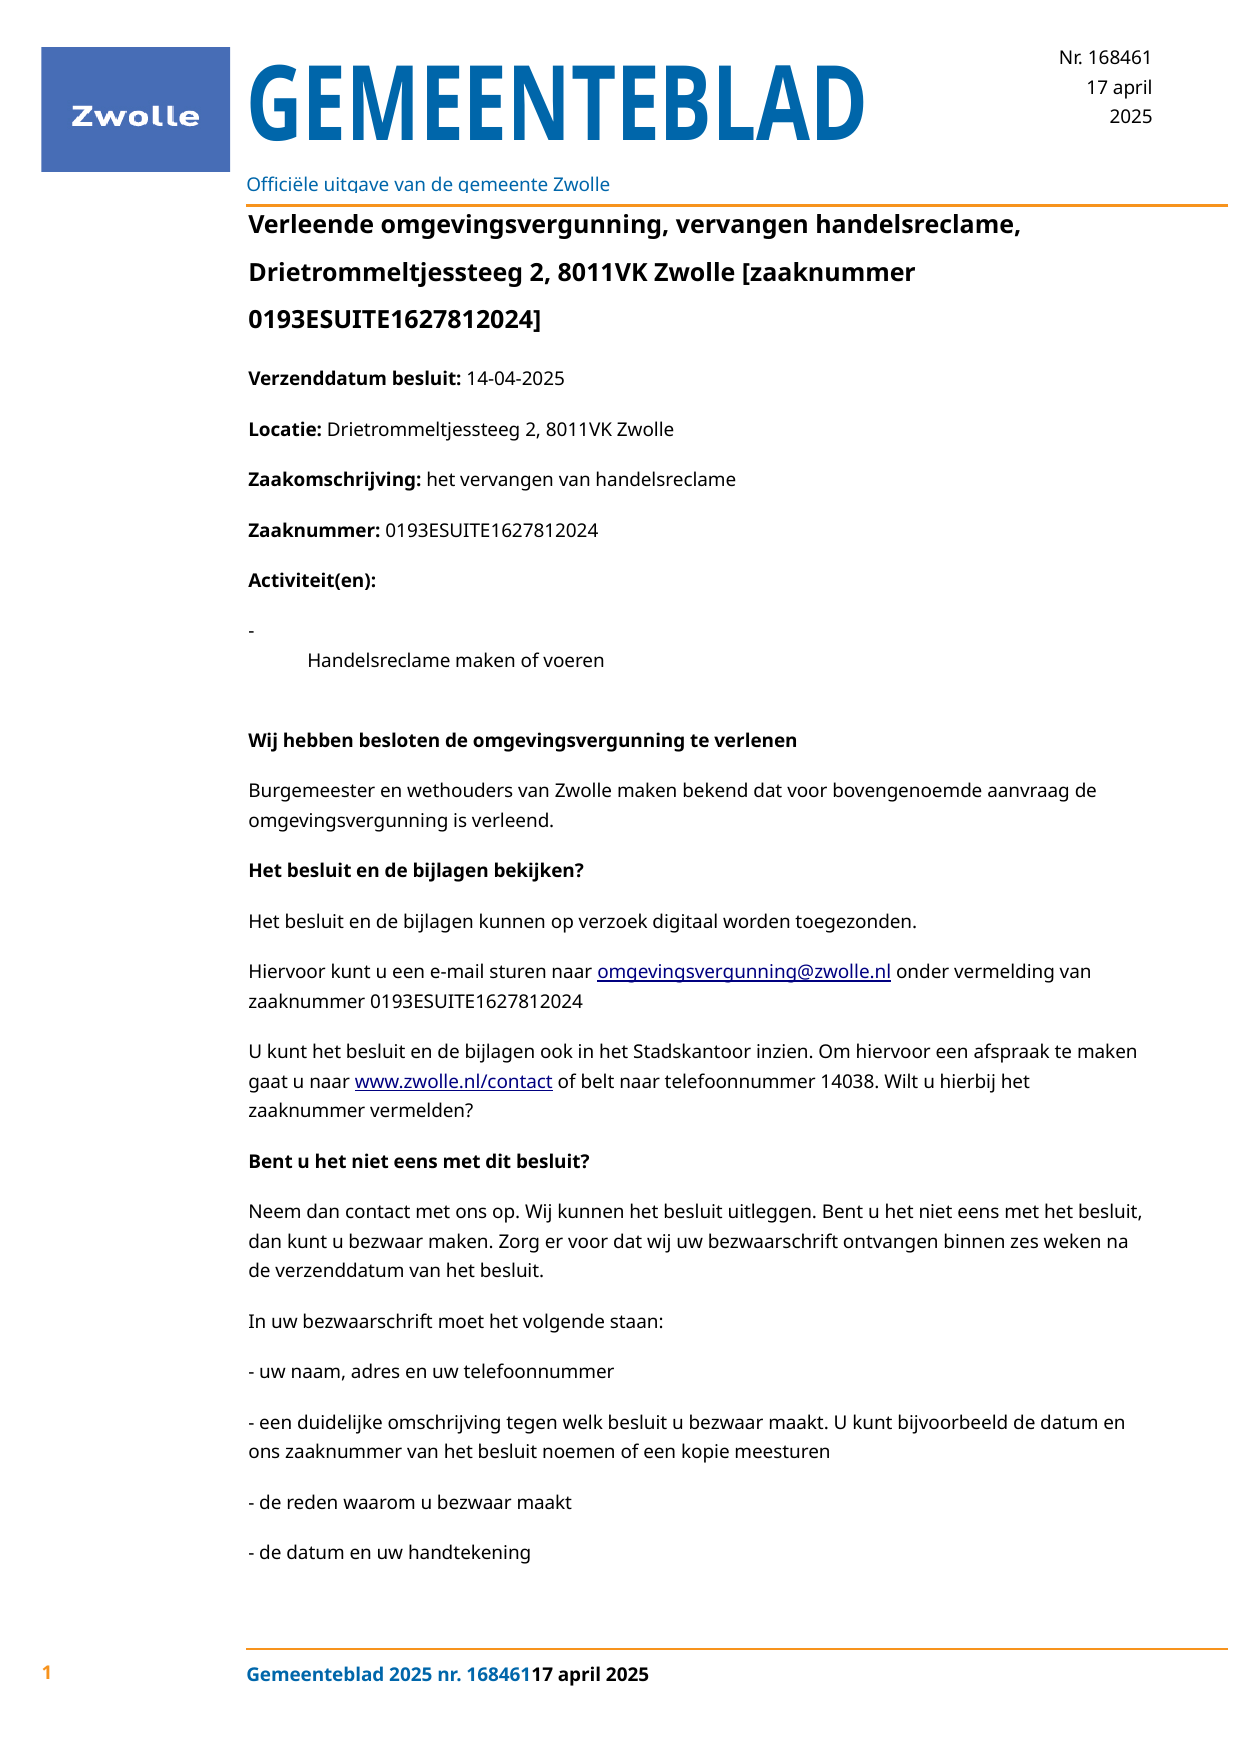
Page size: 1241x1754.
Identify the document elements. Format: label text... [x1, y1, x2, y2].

text Zaakomschrijving: het vervangen van handelsreclame [248, 466, 1152, 492]
text Hiervoor kunt u een e-mail sturen naar omgevingsvergunning@zwolle.nl onder vermelding van zaaknummer 0193ESUITE1627812024 [248, 958, 1152, 1014]
picture [41, 47, 231, 172]
text - uw naam, adres en uw telefoonnummer [248, 1358, 1152, 1384]
text Zaaknummer: 0193ESUITE1627812024 [248, 517, 1152, 542]
text Verzenddatum besluit: 14-04-2025 [248, 366, 1152, 391]
text U kunt het besluit en de bijlagen ook in het Stadskantoor inzien. Om hiervoor een afspraak te maken gaat u naar www.zwolle.nl/contact of belt naar telefoonnummer 14038. Wilt u hierbij het zaaknummer vermelden? [248, 1038, 1152, 1123]
text Verleende omgevingsvergunning, vervangen handelsreclame, Drietrommeltjessteeg 2, 8011VK Zwolle [zaaknummer 0193ESUITE1627812024] [248, 207, 1152, 336]
text - een duidelijke omschrijving tegen welk besluit u bezwaar maakt. U kunt bijvoorbeeld de datum en ons zaaknummer van het besluit noemen of een kopie meesturen [248, 1409, 1152, 1464]
text Het besluit en de bijlagen kunnen op verzoek digitaal worden toegezonden. [248, 908, 1152, 934]
text Het besluit en de bijlagen bekijken? [248, 858, 1152, 883]
text In uw bezwaarschrift moet het volgende staan: [248, 1308, 1152, 1334]
text - de reden waarom u bezwaar maakt [248, 1489, 1152, 1514]
text Burgemeester en wethouders van Zwolle maken bekend dat voor bovengenoemde aanvraag de omgevingsvergunning is verleend. [248, 778, 1152, 833]
text - de datum en uw handtekening [248, 1539, 1152, 1565]
text Wij hebben besloten de omgevingsvergunning te verlenen [248, 727, 1152, 753]
text Locatie: Drietrommeltjessteeg 2, 8011VK Zwolle [248, 416, 1152, 442]
list Handelsreclame maken of voeren [248, 647, 1152, 673]
text Neem dan contact met ons op. Wij kunnen het besluit uitleggen. Bent u het niet eens met het besluit, dan kunt u bezwaar maken. Zorg er voor dat wij uw bezwaarschrift ontvangen binnen zes weken na de verzenddatum van het besluit. [248, 1198, 1152, 1283]
text Activiteit(en): [248, 567, 1152, 593]
text Bent u het niet eens met dit besluit? [248, 1148, 1152, 1174]
